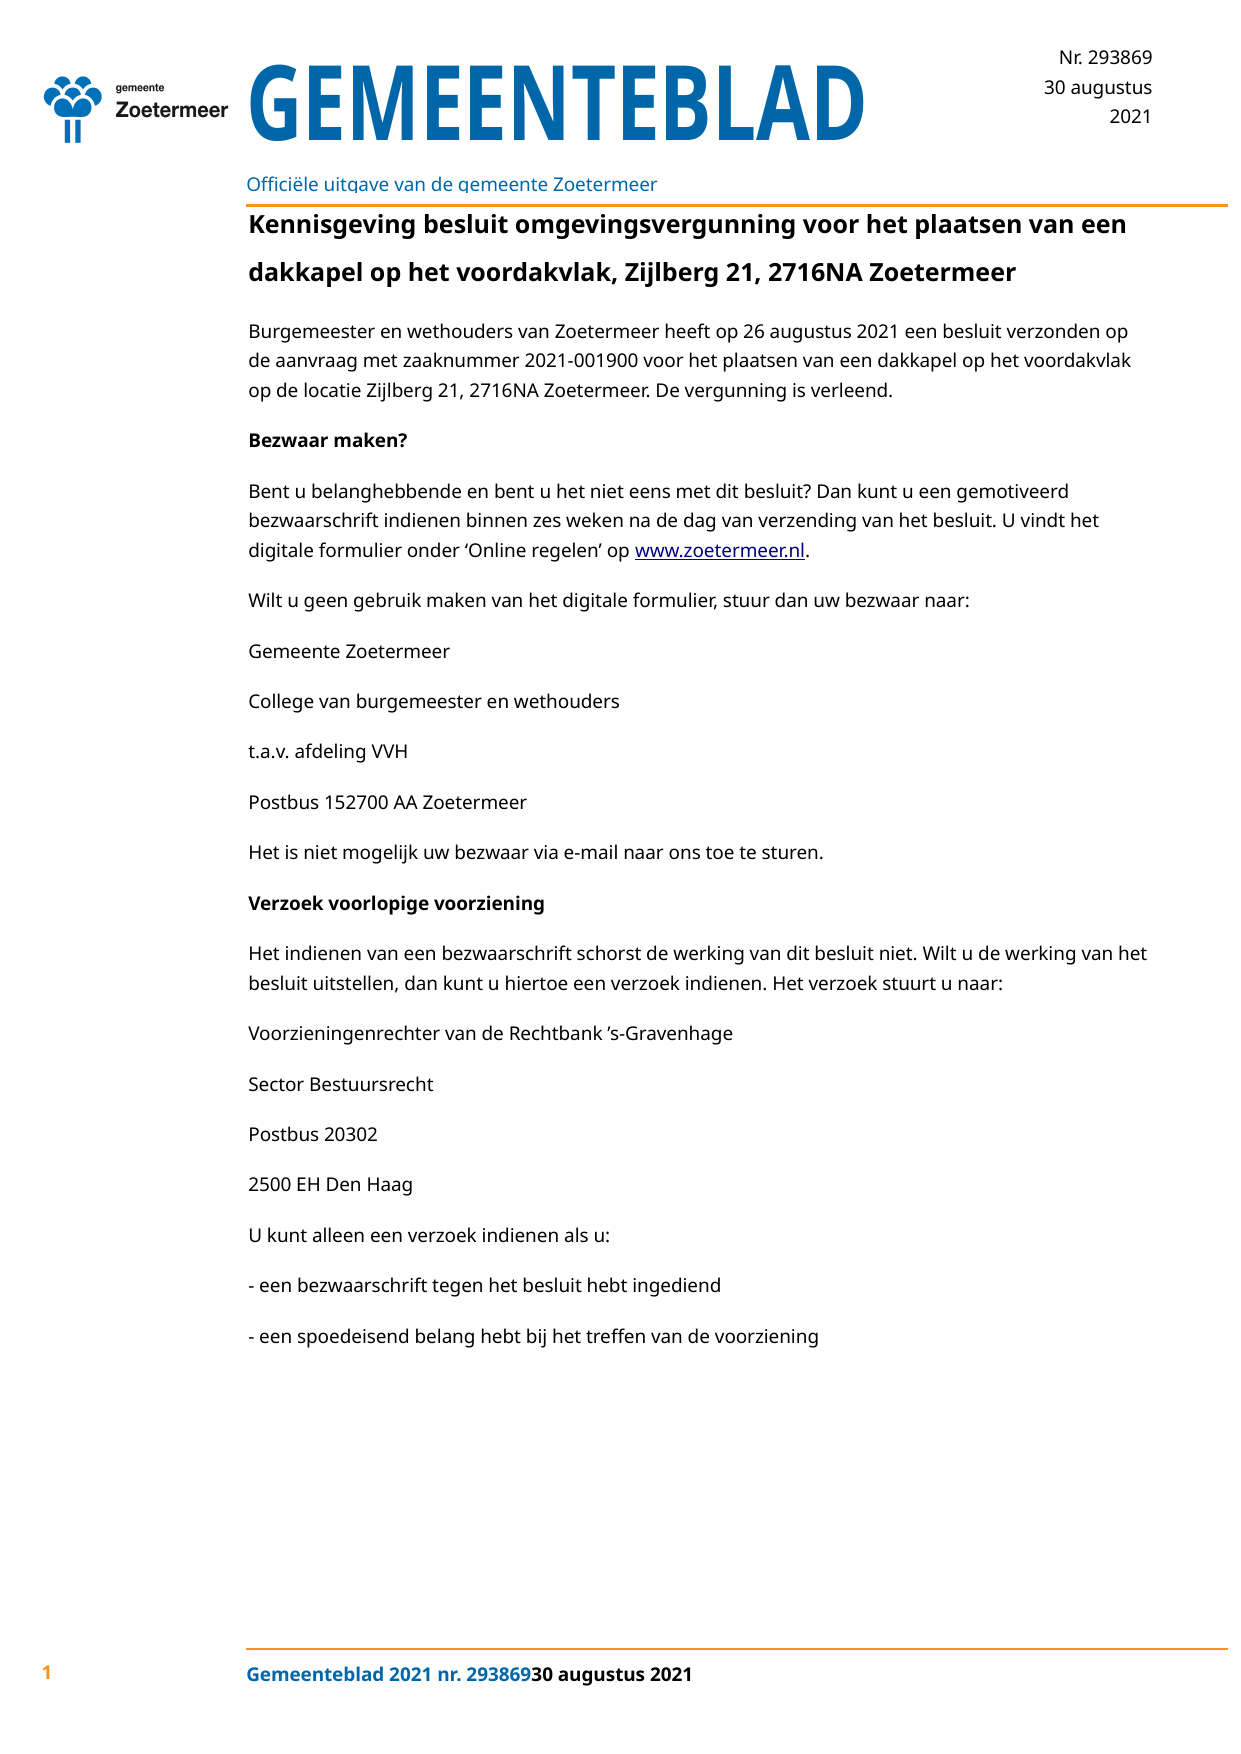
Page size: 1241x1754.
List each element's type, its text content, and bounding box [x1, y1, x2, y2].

text Sector Bestuursrecht [248, 1071, 1152, 1097]
picture [41, 47, 231, 172]
text Bent u belanghebbende en bent u het niet eens met dit besluit? Dan kunt u een gemotiveerd bezwaarschrift indienen binnen zes weken na de dag van verzending van het besluit. U vindt het digitale formulier onder ‘Online regelen’ op www.zoetermeer.nl. [248, 478, 1152, 563]
text 2500 EH Den Haag [248, 1172, 1152, 1197]
text Het indienen van een bezwaarschrift schorst de werking van dit besluit niet. Wilt u de werking van het besluit uitstellen, dan kunt u hiertoe een verzoek indienen. Het verzoek stuurt u naar: [248, 940, 1152, 996]
text t.a.v. afdeling VVH [248, 739, 1152, 764]
text Voorzieningenrechter van de Rechtbank ’s-Gravenhage [248, 1020, 1152, 1046]
text Wilt u geen gebruik maken van het digitale formulier, stuur dan uw bezwaar naar: [248, 587, 1152, 613]
text Gemeente Zoetermeer [248, 638, 1152, 664]
text Het is niet mogelijk uw bezwaar via e-mail naar ons toe te sturen. [248, 839, 1152, 865]
text Burgemeester en wethouders van Zoetermeer heeft op 26 augustus 2021 een besluit verzonden op de aanvraag met zaaknummer 2021-001900 voor het plaatsen van een dakkapel op het voordakvlak op de locatie Zijlberg 21, 2716NA Zoetermeer. De vergunning is verleend. [248, 318, 1152, 403]
text - een bezwaarschrift tegen het besluit hebt ingediend [248, 1272, 1152, 1298]
text Postbus 152700 AA Zoetermeer [248, 789, 1152, 815]
text College van burgemeester en wethouders [248, 688, 1152, 714]
text Kennisgeving besluit omgevingsvergunning voor het plaatsen van een dakkapel op het voordakvlak, Zijlberg 21, 2716NA Zoetermeer [248, 207, 1152, 288]
text Postbus 20302 [248, 1121, 1152, 1147]
text Bezwaar maken? [248, 427, 1152, 453]
text Verzoek voorlopige voorziening [248, 890, 1152, 916]
text - een spoedeisend belang hebt bij het treffen van de voorziening [248, 1323, 1152, 1349]
text U kunt alleen een verzoek indienen als u: [248, 1222, 1152, 1248]
